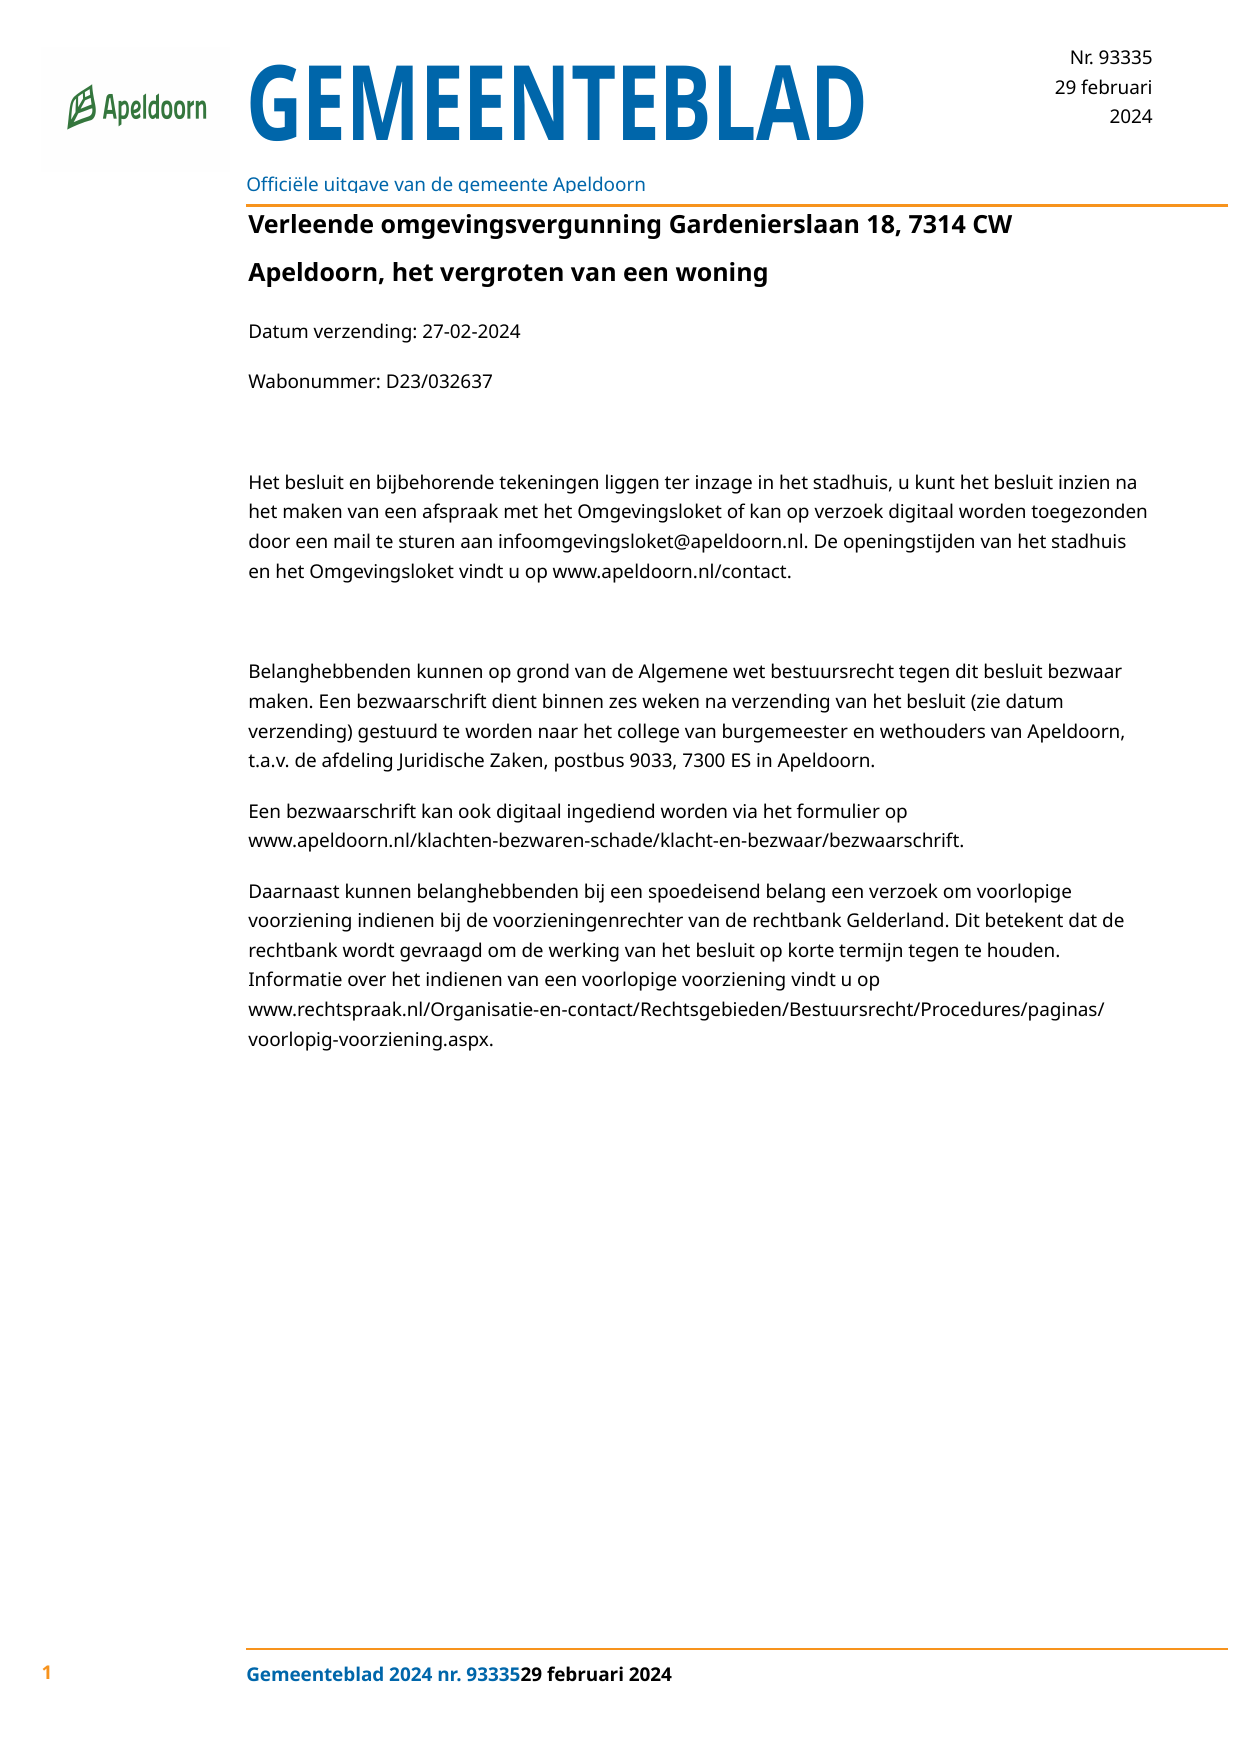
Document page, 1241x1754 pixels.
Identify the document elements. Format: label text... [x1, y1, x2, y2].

text Daarnaast kunnen belanghebbenden bij een spoedeisend belang een verzoek om voorlopige voorziening indienen bij de voorzieningenrechter van de rechtbank Gelderland. Dit betekent dat de rechtbank wordt gevraagd om de werking van het besluit op korte termijn tegen te houden. Informatie over het indienen van een voorlopige voorziening vindt u op www.rechtspraak.nl/Organisatie-en-contact/Rechtsgebieden/Bestuursrecht/Procedures/paginas/voorlopig-voorziening.aspx. [248, 878, 1152, 1052]
text Een bezwaarschrift kan ook digitaal ingediend worden via het formulier op www.apeldoorn.nl/klachten-bezwaren-schade/klacht-en-bezwaar/bezwaarschrift. [248, 798, 1152, 853]
text Datum verzending: 27-02-2024 [248, 318, 1152, 344]
text Het besluit en bijbehorende tekeningen liggen ter inzage in het stadhuis, u kunt het besluit inzien na het maken van een afspraak met het Omgevingsloket of kan op verzoek digitaal worden toegezonden door een mail te sturen aan infoomgevingsloket@apeldoorn.nl. De openingstijden van het stadhuis en het Omgevingsloket vindt u op www.apeldoorn.nl/contact. [248, 469, 1152, 584]
picture [41, 47, 231, 172]
text Belanghebbenden kunnen op grond van de Algemene wet bestuursrecht tegen dit besluit bezwaar maken. Een bezwaarschrift dient binnen zes weken na verzending van het besluit (zie datum verzending) gestuurd te worden naar het college van burgemeester en wethouders van Apeldoorn, t.a.v. de afdeling Juridische Zaken, postbus 9033, 7300 ES in Apeldoorn. [248, 659, 1152, 773]
text Wabonummer: D23/032637 [248, 368, 1152, 394]
text Verleende omgevingsvergunning Gardenierslaan 18, 7314 CW Apeldoorn, het vergroten van een woning [248, 207, 1152, 288]
